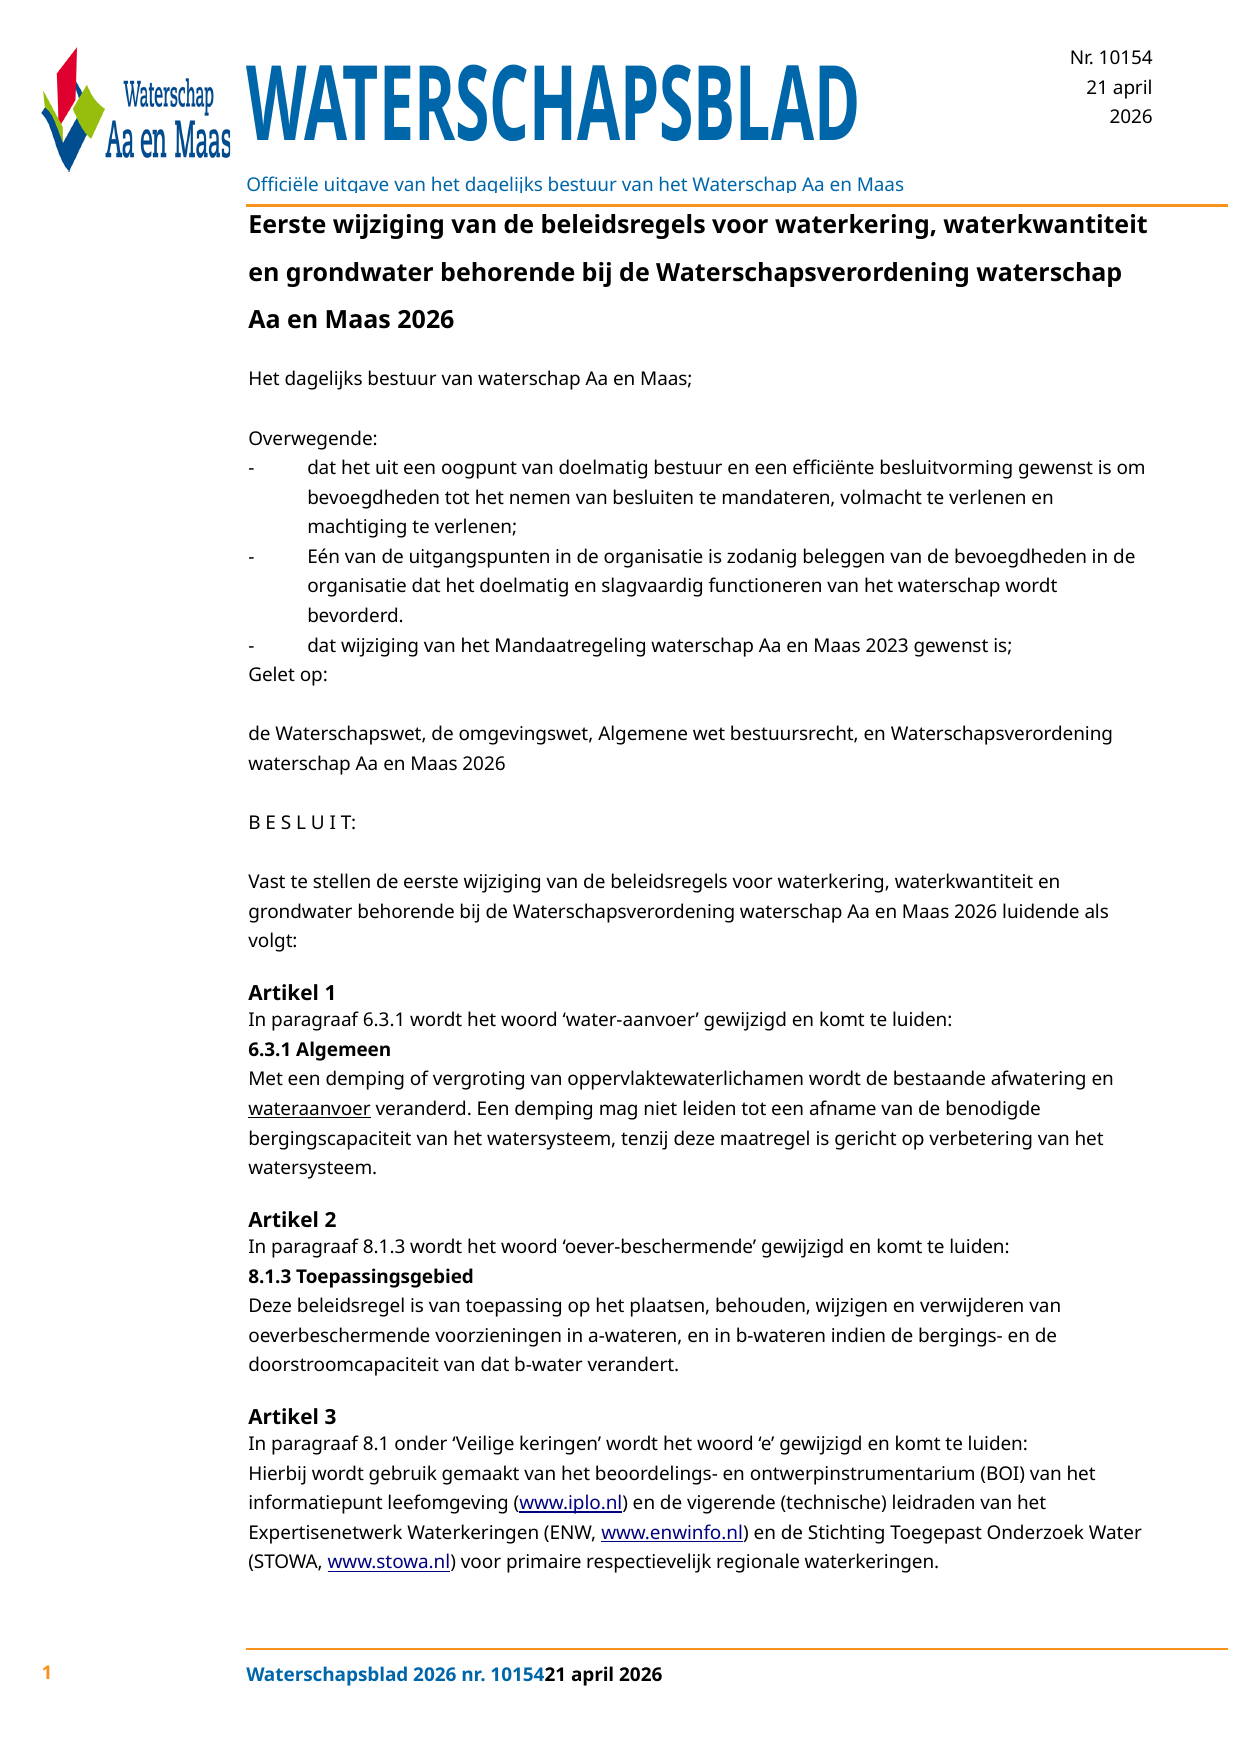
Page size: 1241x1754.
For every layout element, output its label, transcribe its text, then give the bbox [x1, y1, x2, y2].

picture [41, 47, 231, 172]
text Artikel 1 [248, 978, 1152, 1006]
text 6.3.1 Algemeen [248, 1036, 1152, 1062]
text Artikel 2 [248, 1205, 1152, 1233]
text Overwegende: [248, 425, 1152, 450]
text de Waterschapswet, de omgevingswet, Algemene wet bestuursrecht, en Waterschapsverordening waterschap Aa en Maas 2026 [248, 721, 1152, 776]
text Hierbij wordt gebruik gemaakt van het beoordelings- en ontwerpinstrumentarium (BOI) van het informatiepunt leefomgeving (www.iplo.nl) en de vigerende (technische) leidraden van het Expertisenetwerk Waterkeringen (ENW, www.enwinfo.nl) en de Stichting Toegepast Onderzoek Water (STOWA, www.stowa.nl) voor primaire respectievelijk regionale waterkeringen. [248, 1460, 1152, 1574]
text In paragraaf 8.1.3 wordt het woord ‘oever-beschermende’ gewijzigd en komt te luiden: [248, 1233, 1152, 1259]
text Het dagelijks bestuur van waterschap Aa en Maas; [248, 366, 1152, 391]
text Vast te stellen de eerste wijziging van de beleidsregels voor waterkering, waterkwantiteit en grondwater behorende bij de Waterschapsverordening waterschap Aa en Maas 2026 luidende als volgt: [248, 868, 1152, 953]
text Deze beleidsregel is van toepassing op het plaatsen, behouden, wijzigen en verwijderen van oeverbeschermende voorzieningen in a-wateren, en in b-wateren indien de bergings- en de doorstroomcapaciteit van dat b-water verandert. [248, 1292, 1152, 1377]
text Met een demping of vergroting van oppervlaktewaterlichamen wordt de bestaande afwatering en wateraanvoer veranderd. Een demping mag niet leiden tot een afname van de benodigde bergingscapaciteit van het watersysteem, tenzij deze maatregel is gericht op verbetering van het watersysteem. [248, 1066, 1152, 1180]
text Eerste wijziging van de beleidsregels voor waterkering, waterkwantiteit en grondwater behorende bij de Waterschapsverordening waterschap Aa en Maas 2026 [248, 207, 1152, 336]
list Eén van de uitgangspunten in de organisatie is zodanig beleggen van de bevoegdheden in de organisatie dat het doelmatig en slagvaardig functioneren van het waterschap wordt bevorderd. [248, 543, 1152, 628]
text In paragraaf 6.3.1 wordt het woord ‘water-aanvoer’ gewijzigd en komt te luiden: [248, 1006, 1152, 1032]
text Artikel 3 [248, 1402, 1152, 1430]
list dat wijziging van het Mandaatregeling waterschap Aa en Maas 2023 gewenst is; [248, 632, 1152, 657]
list dat het uit een oogpunt van doelmatig bestuur en een efficiënte besluitvorming gewenst is om bevoegdheden tot het nemen van besluiten te mandateren, volmacht te verlenen en machtiging te verlenen; [248, 454, 1152, 539]
text 8.1.3 Toepassingsgebied [248, 1263, 1152, 1288]
text B E S L U I T: [248, 809, 1152, 835]
text In paragraaf 8.1 onder ‘Veilige keringen’ wordt het woord ‘e’ gewijzigd en komt te luiden: [248, 1430, 1152, 1456]
text Gelet op: [248, 661, 1152, 687]
